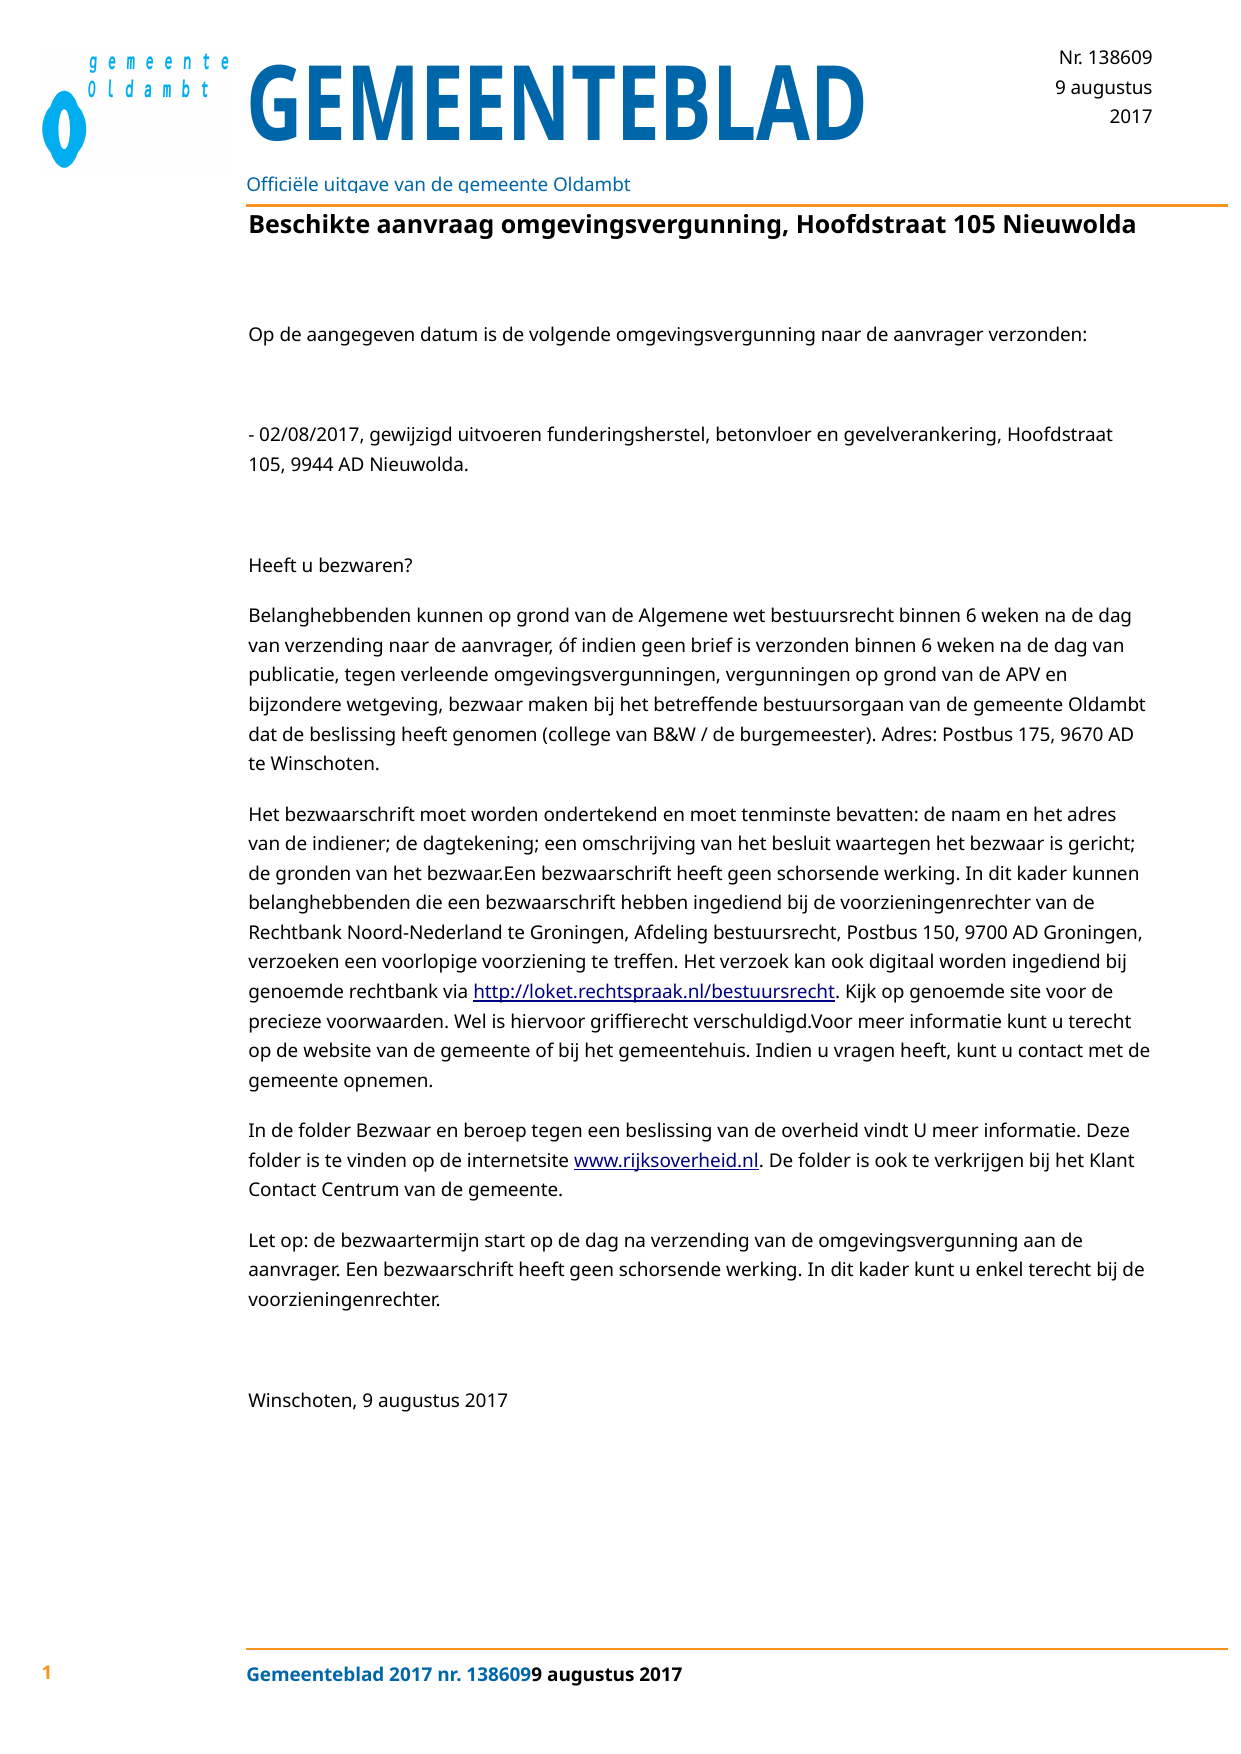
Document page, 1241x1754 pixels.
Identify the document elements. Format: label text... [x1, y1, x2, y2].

text Heeft u bezwaren? [248, 552, 1152, 578]
text Winschoten, 9 augustus 2017 [248, 1387, 1152, 1413]
text Het bezwaarschrift moet worden ondertekend en moet tenminste bevatten: de naam en het adres van de indiener; de dagtekening; een omschrijving van het besluit waartegen het bezwaar is gericht; de gronden van het bezwaar.Een bezwaarschrift heeft geen schorsende werking. In dit kader kunnen belanghebbenden die een bezwaarschrift hebben ingediend bij de voorzieningenrechter van de Rechtbank Noord-Nederland te Groningen, Afdeling bestuursrecht, Postbus 150, 9700 AD Groningen, verzoeken een voorlopige voorziening te treffen. Het verzoek kan ook digitaal worden ingediend bij genoemde rechtbank via http://loket.rechtspraak.nl/bestuursrecht. Kijk op genoemde site voor de precieze voorwaarden. Wel is hiervoor griffierecht verschuldigd.Voor meer informatie kunt u terecht op de website van de gemeente of bij het gemeentehuis. Indien u vragen heeft, kunt u contact met de gemeente opnemen. [248, 801, 1152, 1093]
text In de folder Bezwaar en beroep tegen een beslissing van de overheid vindt U meer informatie. Deze folder is te vinden op de internetsite www.rijksoverheid.nl. De folder is ook te verkrijgen bij het Klant Contact Centrum van de gemeente. [248, 1117, 1152, 1202]
text - 02/08/2017, gewijzigd uitvoeren funderingsherstel, betonvloer en gevelverankering, Hoofdstraat 105, 9944 AD Nieuwolda. [248, 422, 1152, 477]
picture [41, 47, 231, 172]
text Let op: de bezwaartermijn start op de dag na verzending van de omgevingsvergunning aan de aanvrager. Een bezwaarschrift heeft geen schorsende werking. In dit kader kunt u enkel terecht bij de voorzieningenrechter. [248, 1227, 1152, 1312]
text Belanghebbenden kunnen op grond van de Algemene wet bestuursrecht binnen 6 weken na de dag van verzending naar de aanvrager, óf indien geen brief is verzonden binnen 6 weken na de dag van publicatie, tegen verleende omgevingsvergunningen, vergunningen op grond van de APV en bijzondere wetgeving, bezwaar maken bij het betreffende bestuursorgaan van de gemeente Oldambt dat de beslissing heeft genomen (college van B&W / de burgemeester). Adres: Postbus 175, 9670 AD te Winschoten. [248, 602, 1152, 776]
text Op de aangegeven datum is de volgende omgevingsvergunning naar de aanvrager verzonden: [248, 321, 1152, 346]
text Beschikte aanvraag omgevingsvergunning, Hoofdstraat 105 Nieuwolda [248, 207, 1152, 241]
